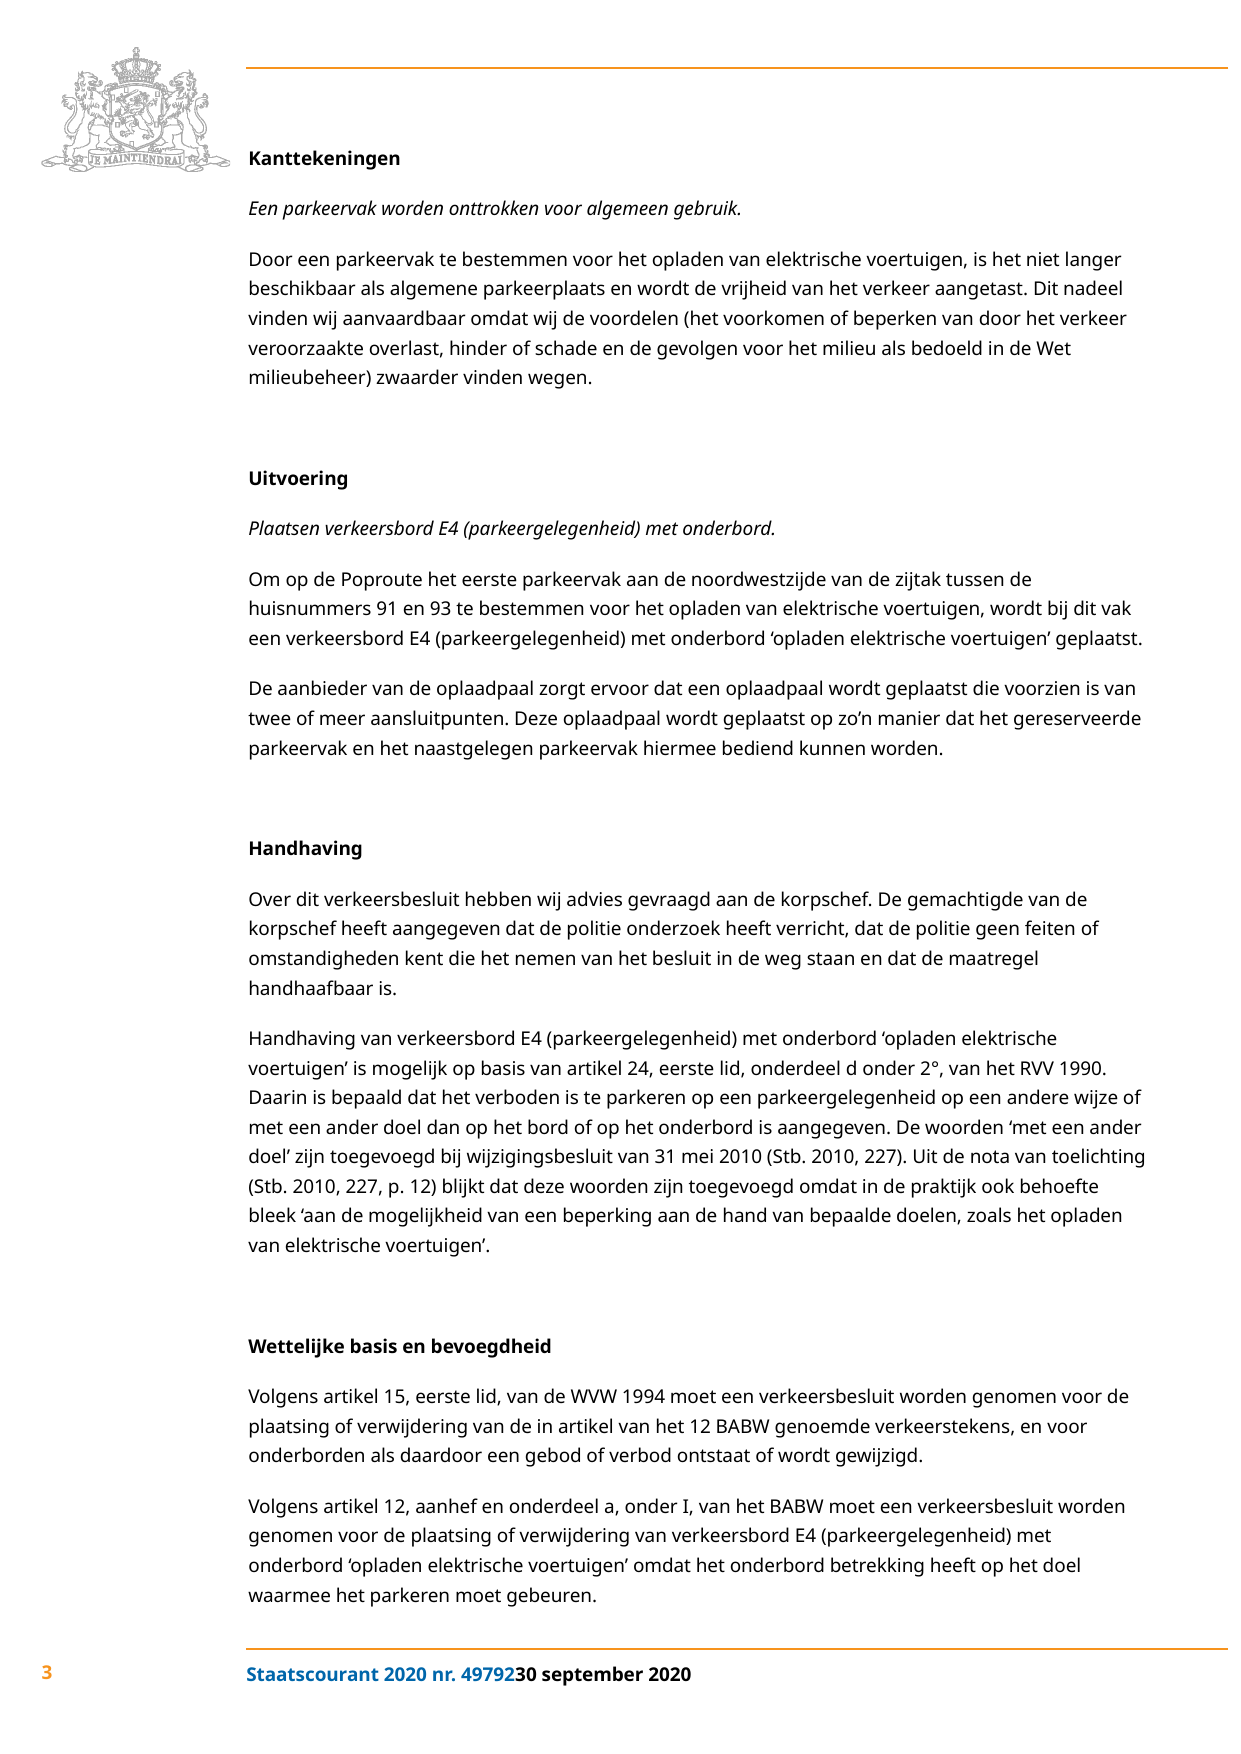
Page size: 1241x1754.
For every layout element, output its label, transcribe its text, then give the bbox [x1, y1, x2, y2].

text Volgens artikel 15, eerste lid, van de WVW 1994 moet een verkeersbesluit worden genomen voor de plaatsing of verwijdering van de in artikel van het 12 BABW genoemde verkeerstekens, en voor onderborden als daardoor een gebod of verbod ontstaat of wordt gewijzigd. [248, 1383, 1152, 1468]
text Handhaving [248, 836, 1152, 861]
text Over dit verkeersbesluit hebben wij advies gevraagd aan de korpschef. De gemachtigde van de korpschef heeft aangegeven dat de politie onderzoek heeft verricht, dat de politie geen feiten of omstandigheden kent die het nemen van het besluit in de weg staan en dat de maatregel handhaafbaar is. [248, 886, 1152, 1001]
text Plaatsen verkeersbord E4 (parkeergelegenheid) met onderbord. [248, 516, 1152, 541]
text Volgens artikel 12, aanhef en onderdeel a, onder I, van het BABW moet een verkeersbesluit worden genomen voor de plaatsing of verwijdering van verkeersbord E4 (parkeergelegenheid) met onderbord ‘opladen elektrische voertuigen’ omdat het onderbord betrekking heeft op het doel waarmee het parkeren moet gebeuren. [248, 1493, 1152, 1608]
text Uitvoering [248, 465, 1152, 491]
text Een parkeervak worden onttrokken voor algemeen gebruik. [248, 196, 1152, 221]
text Door een parkeervak te bestemmen voor het opladen van elektrische voertuigen, is het niet langer beschikbaar als algemene parkeerplaats en wordt de vrijheid van het verkeer aangetast. Dit nadeel vinden wij aanvaardbaar omdat wij de voordelen (het voorkomen of beperken van door het verkeer veroorzaakte overlast, hinder of schade en de gevolgen voor het milieu als bedoeld in de Wet milieubeheer) zwaarder vinden wegen. [248, 246, 1152, 390]
text Wettelijke basis en bevoegdheid [248, 1333, 1152, 1359]
text Om op de Poproute het eerste parkeervak aan de noordwestzijde van de zijtak tussen de huisnummers 91 en 93 te bestemmen voor het opladen van elektrische voertuigen, wordt bij dit vak een verkeersbord E4 (parkeergelegenheid) met onderbord ‘opladen elektrische voertuigen’ geplaatst. [248, 566, 1152, 651]
text Handhaving van verkeersbord E4 (parkeergelegenheid) met onderbord ‘opladen elektrische voertuigen’ is mogelijk op basis van artikel 24, eerste lid, onderdeel d onder 2°, van het RVV 1990. Daarin is bepaald dat het verboden is te parkeren op een parkeergelegenheid op een andere wijze of met een ander doel dan op het bord of op het onderbord is aangegeven. De woorden ‘met een ander doel’ zijn toegevoegd bij wijzigingsbesluit van 31 mei 2010 (Stb. 2010, 227). Uit de nota van toelichting (Stb. 2010, 227, p. 12) blijkt dat deze woorden zijn toegevoegd omdat in de praktijk ook behoefte bleek ‘aan de mogelijkheid van een beperking aan de hand van bepaalde doelen, zoals het opladen van elektrische voertuigen’. [248, 1025, 1152, 1258]
text De aanbieder van de oplaadpaal zorgt ervoor dat een oplaadpaal wordt geplaatst die voorzien is van twee of meer aansluitpunten. Deze oplaadpaal wordt geplaatst op zo’n manier dat het gereserveerde parkeervak en het naastgelegen parkeervak hiermee bediend kunnen worden. [248, 676, 1152, 761]
picture [41, 47, 231, 172]
text Kanttekeningen [248, 145, 1152, 171]
